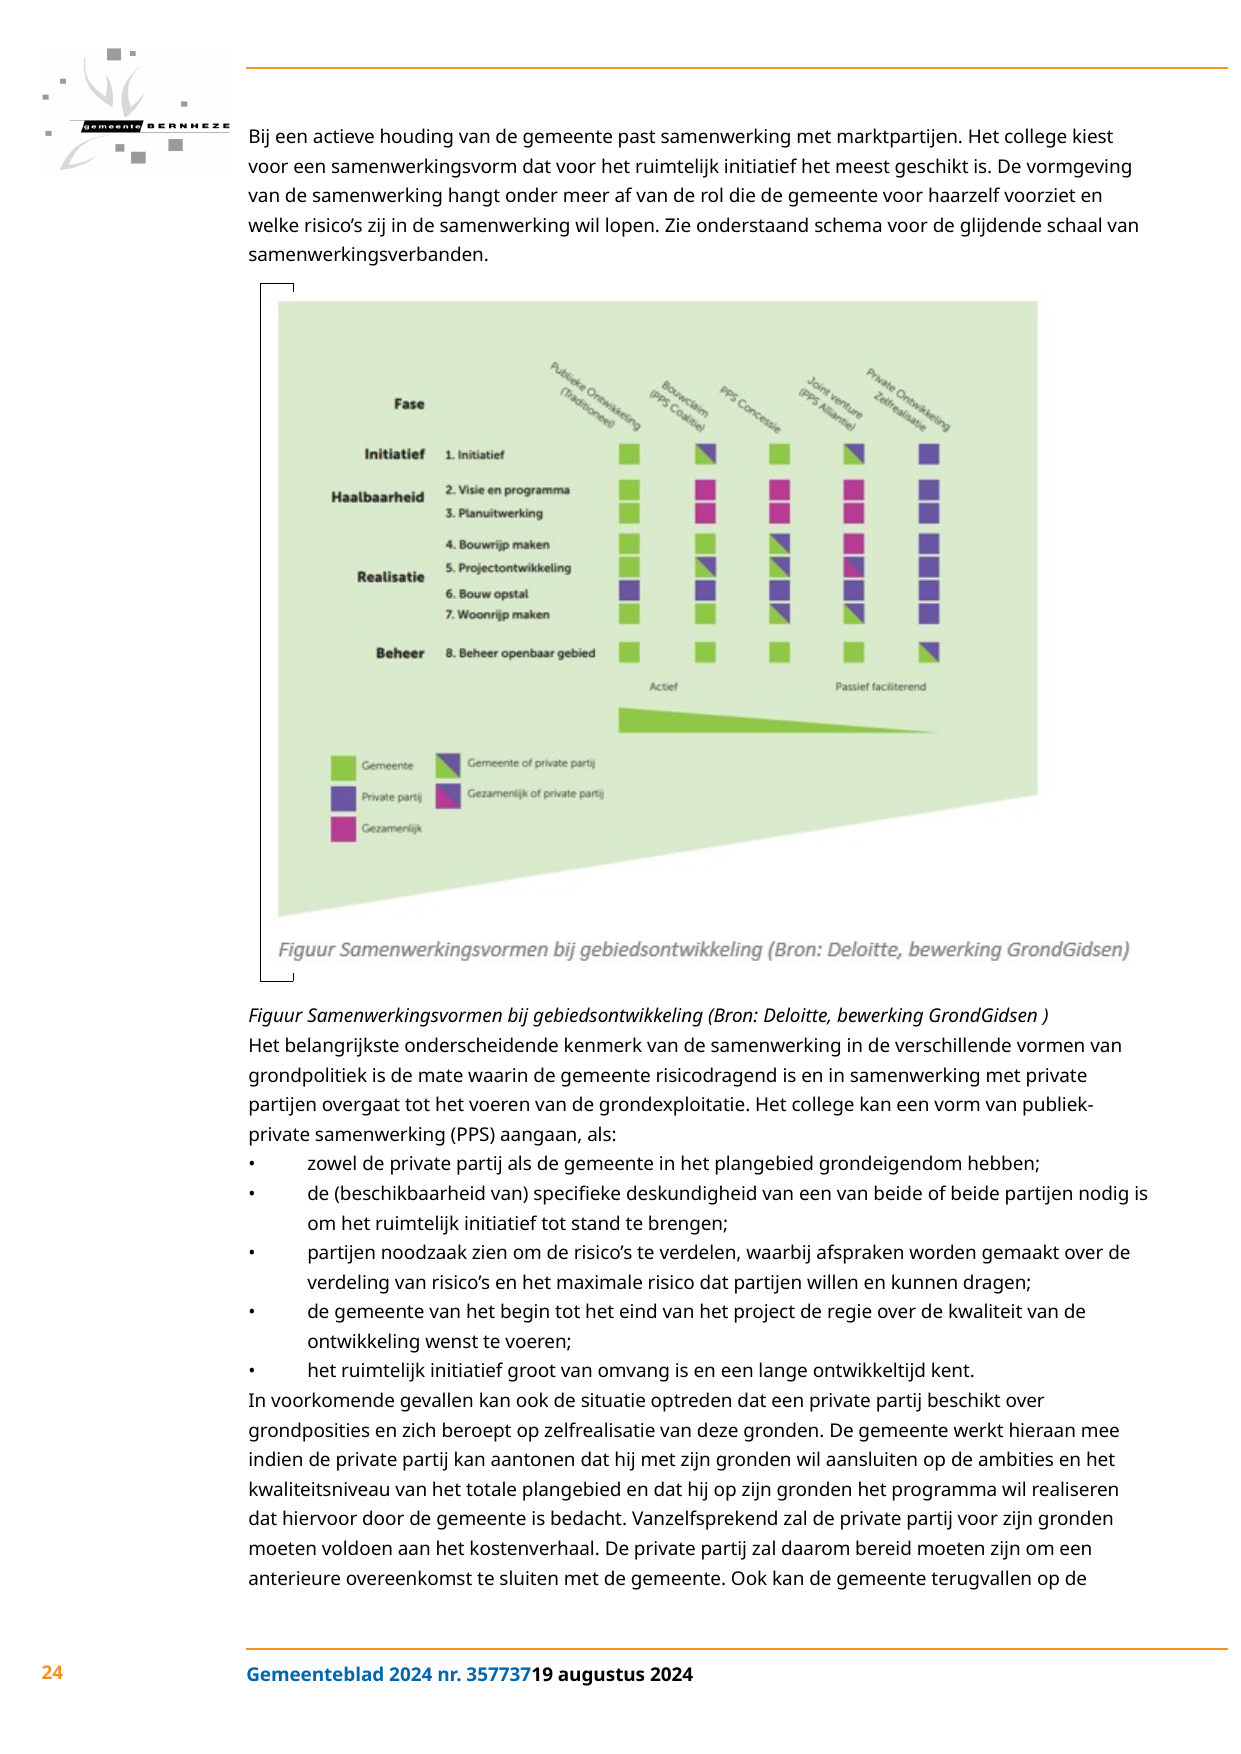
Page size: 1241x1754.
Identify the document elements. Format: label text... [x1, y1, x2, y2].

list de gemeente van het begin tot het eind van het project de regie over de kwaliteit van de ontwikkeling wenst te voeren; [248, 1298, 1152, 1354]
list de (beschikbaarheid van) specifieke deskundigheid van een van beide of beide partijen nodig is om het ruimtelijk initiatief tot stand te brengen; [248, 1180, 1152, 1235]
text Bij een actieve houding van de gemeente past samenwerking met marktpartijen. Het college kiest voor een samenwerkingsvorm dat voor het ruimtelijk initiatief het meest geschikt is. De vormgeving van de samenwerking hangt onder meer af van de rol die de gemeente voor haarzelf voorziet en welke risico’s zij in de samenwerking wil lopen. Zie onderstaand schema voor de glijdende schaal van samenwerkingsverbanden. [248, 123, 1152, 267]
text Het belangrijkste onderscheidende kenmerk van de samenwerking in de verschillende vormen van grondpolitiek is de mate waarin de gemeente risicodragend is en in samenwerking met private partijen overgaat tot het voeren van de grondexploitatie. Het college kan een vorm van publiek-private samenwerking (PPS) aangaan, als: [248, 1032, 1152, 1147]
text In voorkomende gevallen kan ook de situatie optreden dat een private partij beschikt over grondposities en zich beroept op zelfrealisatie van deze gronden. De gemeente werkt hieraan mee indien de private partij kan aantonen dat hij met zijn gronden wil aansluiten op de ambities en het kwaliteitsniveau van het totale plangebied en dat hij op zijn gronden het programma wil realiseren dat hiervoor door de gemeente is bedacht. Vanzelfsprekend zal de private partij voor zijn gronden moeten voldoen aan het kostenverhaal. De private partij zal daarom bereid moeten zijn om een anterieure overeenkomst te sluiten met de gemeente. Ook kan de gemeente terugvallen op de [248, 1387, 1152, 1590]
picture [41, 47, 231, 172]
text Figuur Samenwerkingsvormen bij gebiedsontwikkeling (Bron: Deloitte, bewerking GrondGidsen ) [248, 1003, 1152, 1028]
list het ruimtelijk initiatief groot van omvang is en een lange ontwikkeltijd kent. [248, 1358, 1152, 1383]
list zowel de private partij als de gemeente in het plangebied grondeigendom hebben; [248, 1151, 1152, 1176]
list partijen noodzaak zien om de risico’s te verdelen, waarbij afspraken worden gemaakt over de verdeling van risico’s en het maximale risico dat partijen willen en kunnen dragen; [248, 1239, 1152, 1294]
picture [268, 292, 1155, 973]
